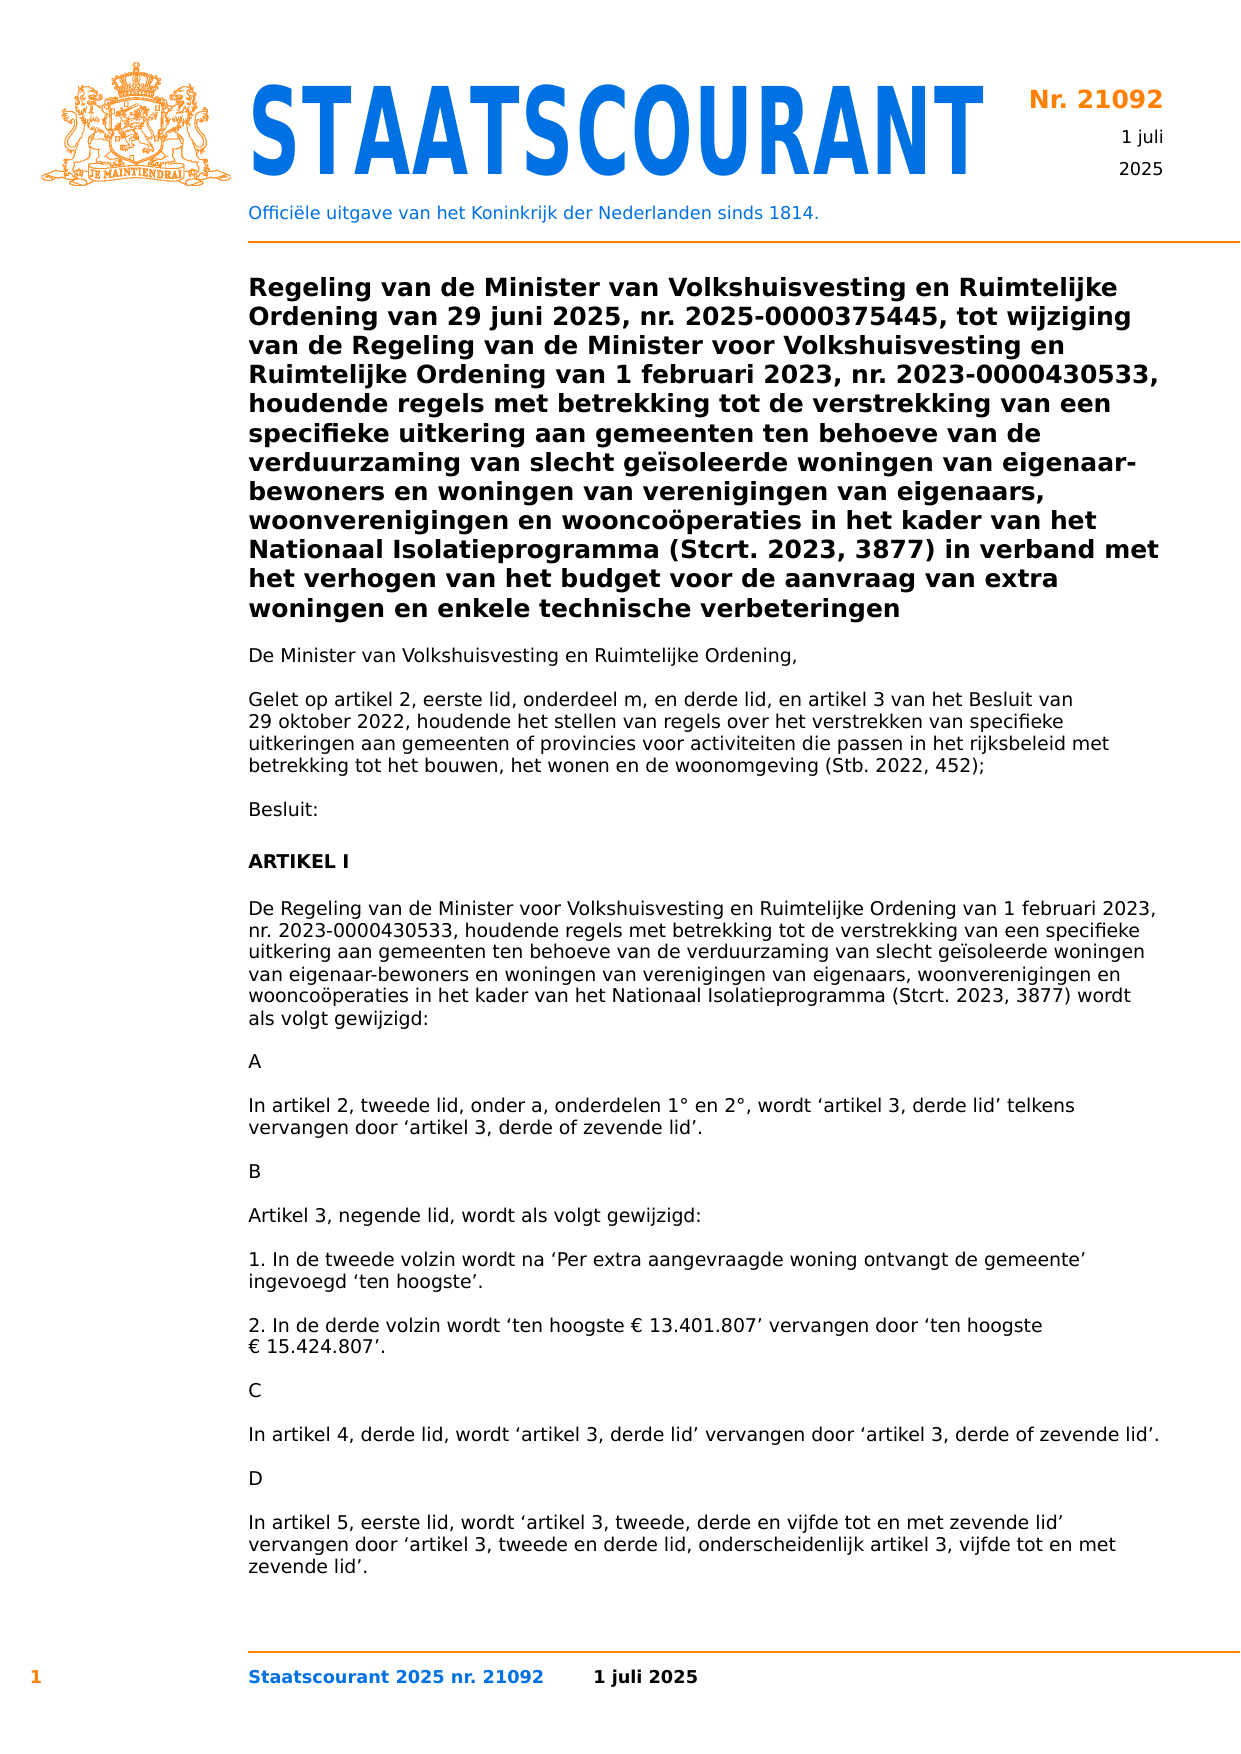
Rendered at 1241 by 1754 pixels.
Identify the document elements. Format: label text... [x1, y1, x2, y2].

table_cell Officiële uitgave van het Koninkrijk der Nederlanden sinds 1814. [248, 203, 1240, 241]
text Artikel 3, negende lid, wordt als volgt gewijzigd: [248, 1205, 1163, 1227]
text In artikel 2, tweede lid, onder a, onderdelen 1° en 2°, wordt ‘artikel 3, derde lid’ telkens vervangen door ‘artikel 3, derde of zevende lid’. [248, 1095, 1163, 1139]
text In artikel 5, eerste lid, wordt ‘artikel 3, tweede, derde en vijfde tot en met zevende lid’ vervangen door ‘artikel 3, tweede en derde lid, onderscheidenlijk artikel 3, vijfde tot en met zevende lid’. [248, 1512, 1163, 1578]
table_header STAATSCOURANT [248, 62, 998, 203]
text De Regeling van de Minister voor Volkshuisvesting en Ruimtelijke Ordening van 1 februari 2023, nr. 2023-0000430533, houdende regels met betrekking tot de verstrekking van een specifieke uitkering aan gemeenten ten behoeve van de verduurzaming van slecht geïsoleerde woningen van eigenaar-bewoners en woningen van verenigingen van eigenaars, woonverenigingen en wooncoöperaties in het kader van het Nationaal Isolatieprogramma (Stcrt. 2023, 3877) wordt als volgt gewijzigd: [248, 897, 1163, 1029]
text 2. In de derde volzin wordt ‘ten hoogste € 13.401.807’ vervangen door ‘ten hoogste € 15.424.807’. [248, 1314, 1163, 1358]
text In artikel 4, derde lid, wordt ‘artikel 3, derde lid’ vervangen door ‘artikel 3, derde of zevende lid’. [248, 1424, 1163, 1446]
table_cell 2025 [998, 153, 1240, 203]
picture [41, 62, 231, 186]
text A [248, 1051, 1163, 1073]
text Besluit: [248, 798, 1163, 821]
text B [248, 1161, 1163, 1183]
text De Minister van Volkshuisvesting en Ruimtelijke Ordening, [248, 645, 1163, 667]
text D [248, 1468, 1163, 1490]
text 1. In de tweede volzin wordt na ‘Per extra aangevraagde woning ontvangt de gemeente’ ingevoegd ‘ten hoogste’. [248, 1249, 1163, 1293]
subtitle Regeling van de Minister van Volkshuisvesting en Ruimtelijke Ordening van 29 juni 2025, nr. 2025-0000375445, tot wijziging van de Regeling van de Minister voor Volkshuisvesting en Ruimtelijke Ordening van 1 februari 2023, nr. 2023-0000430533, houdende regels met betrekking tot de verstrekking van een specifieke uitkering aan gemeenten ten behoeve van de verduurzaming van slecht geïsoleerde woningen van eigenaar-bewoners en woningen van verenigingen van eigenaars, woonverenigingen en wooncoöperaties in het kader van het Nationaal Isolatieprogramma (Stcrt. 2023, 3877) in verband met het verhogen van het budget voor de aanvraag van extra woningen en enkele technische verbeteringen [248, 273, 1163, 623]
text C [248, 1380, 1163, 1402]
subtitle ARTIKEL I [248, 851, 1163, 872]
text Gelet op artikel 2, eerste lid, onderdeel m, en derde lid, en artikel 3 van het Besluit van 29 oktober 2022, houdende het stellen van regels over het verstrekken van specifieke uitkeringen aan gemeenten of provincies voor activiteiten die passen in het rijksbeleid met betrekking tot het bouwen, het wonen en de woonomgeving (Stb. 2022, 452); [248, 689, 1163, 777]
table_header Nr. 21092 [998, 62, 1240, 121]
table_cell 1 juli [998, 121, 1240, 153]
table_header [25, 62, 248, 241]
